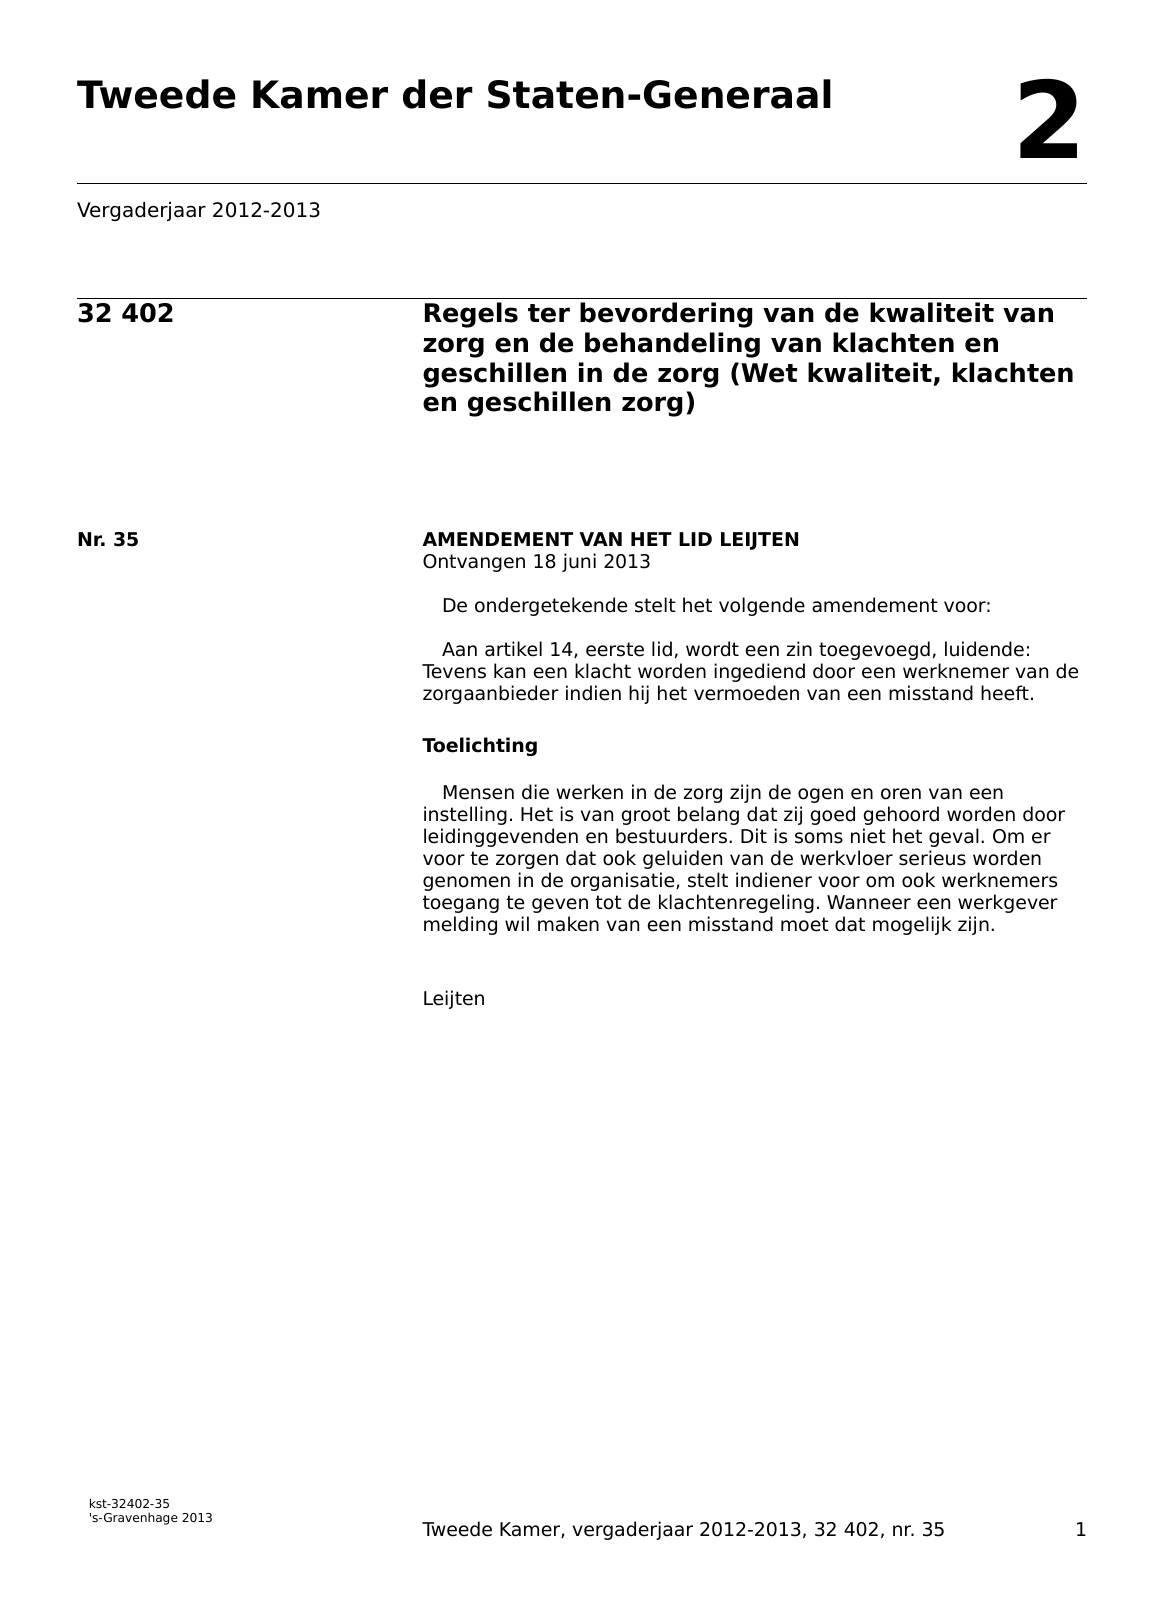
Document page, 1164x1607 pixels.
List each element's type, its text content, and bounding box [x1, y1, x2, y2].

table_header Tweede Kamer der Staten-Generaal [77, 59, 886, 183]
subtitle 32 402 Regels ter bevordering van de kwaliteit van zorg en de behandeling van klachten en geschillen in de zorg (Wet kwaliteit, klachten en geschillen zorg) [77, 299, 1087, 418]
text kst-32402-35 [88, 1497, 323, 1511]
text Ontvangen 18 juni 2013 [422, 551, 1087, 573]
text 's-Gravenhage 2013 [88, 1511, 323, 1525]
text Leijten [422, 966, 1087, 1010]
subtitle Nr. 35 AMENDEMENT VAN HET LID LEIJTEN [77, 529, 1087, 551]
table_header 2 [886, 59, 1087, 183]
subtitle Toelichting [422, 735, 1087, 757]
table_cell Vergaderjaar 2012-2013 [77, 184, 1087, 298]
text De ondergetekende stelt het volgende amendement voor: [422, 595, 1087, 617]
text Mensen die werken in de zorg zijn de ogen en oren van een instelling. Het is van groot belang dat zij goed gehoord worden door leidinggevenden en bestuurders. Dit is soms niet het geval. Om er voor te zorgen dat ook geluiden van de werkvloer serieus worden genomen in de organisatie, stelt indiener voor om ook werknemers toegang te geven tot de klachtenregeling. Wanneer een werkgever melding wil maken van een misstand moet dat mogelijk zijn. [422, 782, 1087, 936]
text Aan artikel 14, eerste lid, wordt een zin toegevoegd, luidende: Tevens kan een klacht worden ingediend door een werknemer van de zorgaanbieder indien hij het vermoeden van een misstand heeft. [422, 639, 1087, 705]
